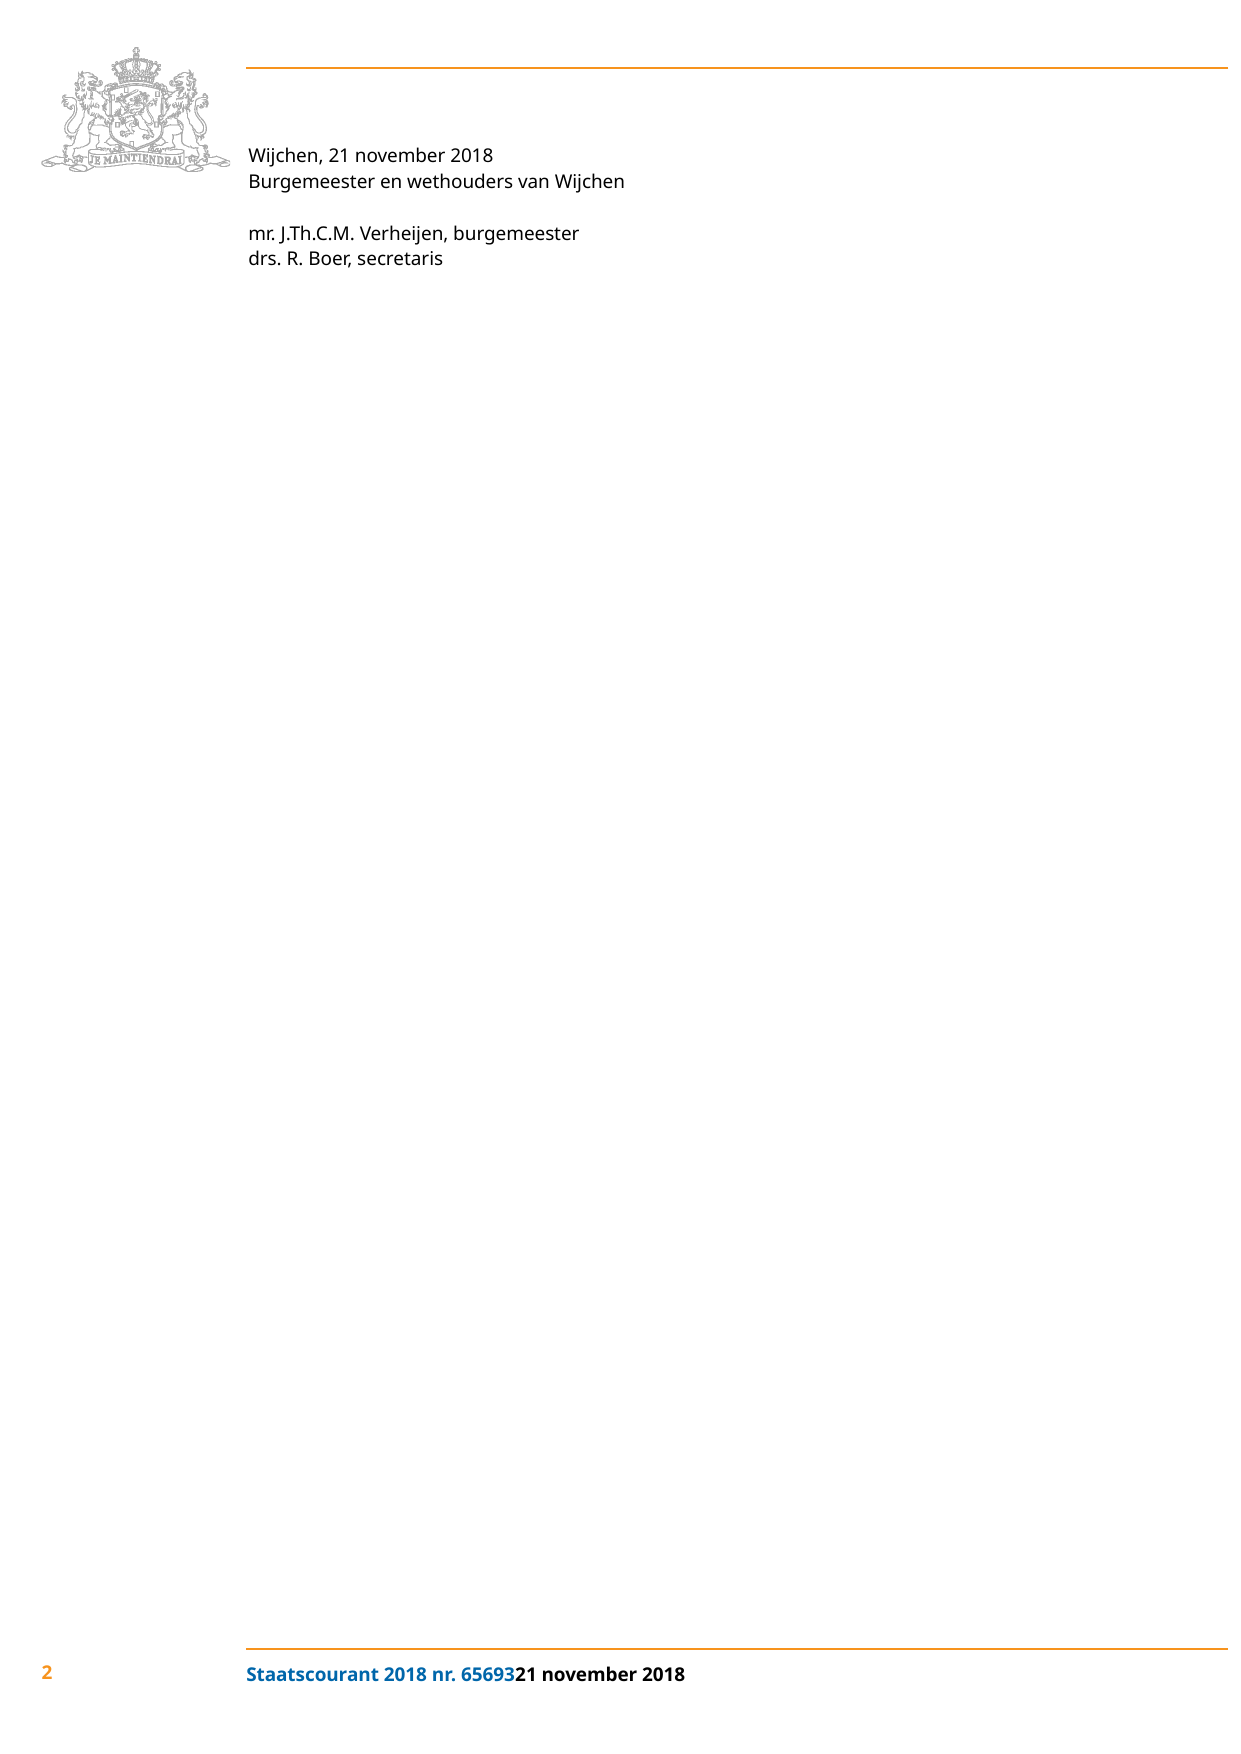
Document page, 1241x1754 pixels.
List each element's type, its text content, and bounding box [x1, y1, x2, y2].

text drs. R. Boer, secretaris [248, 246, 1152, 271]
picture [41, 47, 231, 172]
text mr. J.Th.C.M. Verheijen, burgemeester [248, 220, 1152, 246]
text Burgemeester en wethouders van Wijchen [248, 168, 1152, 194]
text Wijchen, 21 november 2018 [248, 143, 1152, 168]
